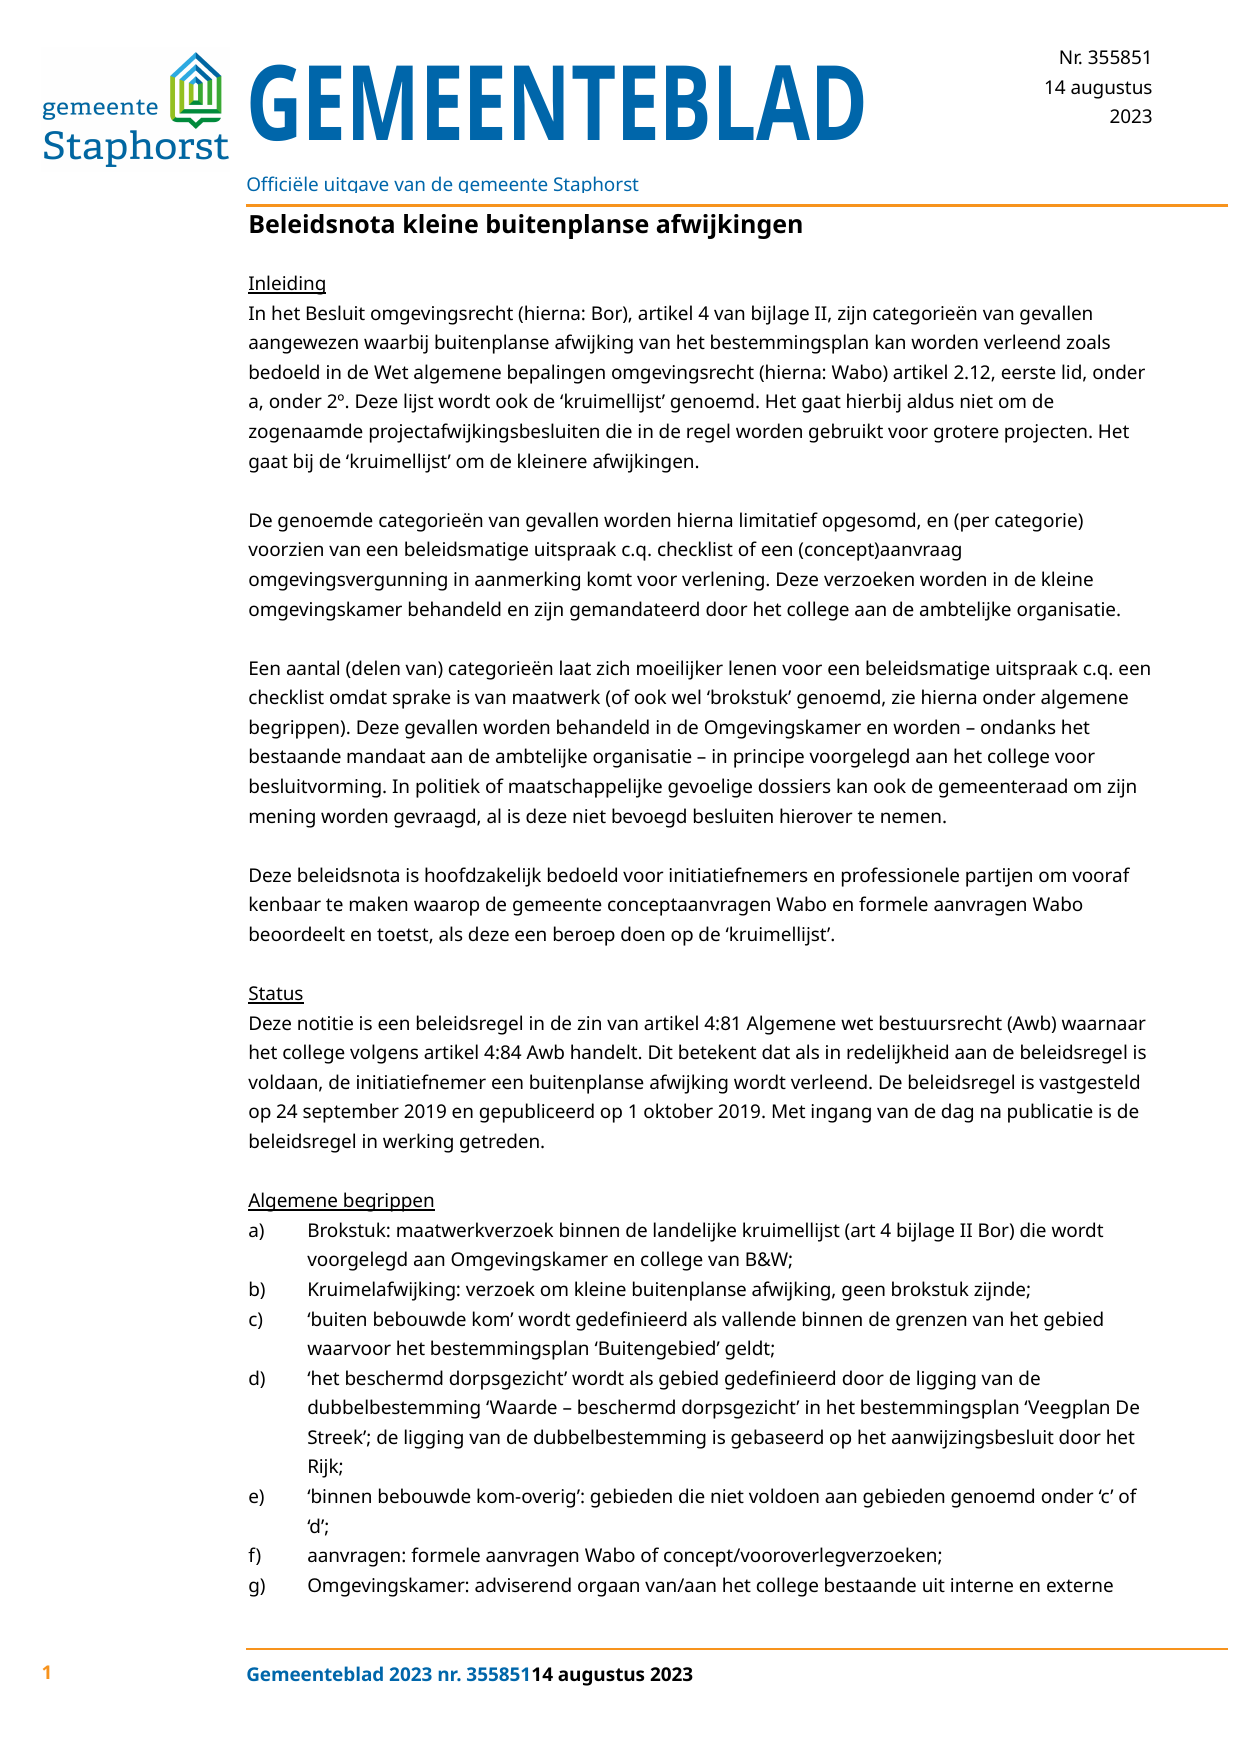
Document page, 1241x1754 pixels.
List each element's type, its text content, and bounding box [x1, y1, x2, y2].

list ‘binnen bebouwde kom-overig’: gebieden die niet voldoen aan gebieden genoemd onder ‘c’ of ‘d’; [248, 1483, 1152, 1538]
picture [41, 47, 231, 172]
text Status [248, 980, 1152, 1006]
list aanvragen: formele aanvragen Wabo of concept/vooroverlegverzoeken; [248, 1542, 1152, 1568]
list Brokstuk: maatwerkverzoek binnen de landelijke kruimellijst (art 4 bijlage II Bor) die wordt voorgelegd aan Omgevingskamer en college van B&W; [248, 1217, 1152, 1272]
text Beleidsnota kleine buitenplanse afwijkingen [248, 207, 1152, 241]
text Deze beleidsnota is hoofdzakelijk bedoeld voor initiatiefnemers en professionele partijen om vooraf kenbaar te maken waarop de gemeente conceptaanvragen Wabo en formele aanvragen Wabo beoordeelt en toetst, als deze een beroep doen op de ‘kruimellijst’. [248, 862, 1152, 947]
list ‘het beschermd dorpsgezicht’ wordt als gebied gedefinieerd door de ligging van de dubbelbestemming ‘Waarde – beschermd dorpsgezicht’ in het bestemmingsplan ‘Veegplan De Streek’; de ligging van de dubbelbestemming is gebaseerd op het aanwijzingsbesluit door het Rijk; [248, 1365, 1152, 1479]
list Omgevingskamer: adviserend orgaan van/aan het college bestaande uit interne en externe [248, 1572, 1152, 1598]
text Inleiding [248, 270, 1152, 296]
text Algemene begrippen [248, 1187, 1152, 1213]
list ‘buiten bebouwde kom’ wordt gedefinieerd als vallende binnen de grenzen van het gebied waarvoor het bestemmingsplan ‘Buitengebied’ geldt; [248, 1306, 1152, 1361]
text In het Besluit omgevingsrecht (hierna: Bor), artikel 4 van bijlage II, zijn categorieën van gevallen aangewezen waarbij buitenplanse afwijking van het bestemmingsplan kan worden verleend zoals bedoeld in de Wet algemene bepalingen omgevingsrecht (hierna: Wabo) artikel 2.12, eerste lid, onder a, onder 2º. Deze lijst wordt ook de ‘kruimellijst’ genoemd. Het gaat hierbij aldus niet om de zogenaamde projectafwijkingsbesluiten die in de regel worden gebruikt voor grotere projecten. Het gaat bij de ‘kruimellijst’ om de kleinere afwijkingen. [248, 300, 1152, 473]
text Deze notitie is een beleidsregel in de zin van artikel 4:81 Algemene wet bestuursrecht (Awb) waarnaar het college volgens artikel 4:84 Awb handelt. Dit betekent dat als in redelijkheid aan de beleidsregel is voldaan, de initiatiefnemer een buitenplanse afwijking wordt verleend. De beleidsregel is vastgesteld op 24 september 2019 en gepubliceerd op 1 oktober 2019. Met ingang van de dag na publicatie is de beleidsregel in werking getreden. [248, 1010, 1152, 1154]
text Een aantal (delen van) categorieën laat zich moeilijker lenen voor een beleidsmatige uitspraak c.q. een checklist omdat sprake is van maatwerk (of ook wel ‘brokstuk’ genoemd, zie hierna onder algemene begrippen). Deze gevallen worden behandeld in de Omgevingskamer en worden – ondanks het bestaande mandaat aan de ambtelijke organisatie – in principe voorgelegd aan het college voor besluitvorming. In politiek of maatschappelijke gevoelige dossiers kan ook de gemeenteraad om zijn mening worden gevraagd, al is deze niet bevoegd besluiten hierover te nemen. [248, 655, 1152, 828]
list Kruimelafwijking: verzoek om kleine buitenplanse afwijking, geen brokstuk zijnde; [248, 1276, 1152, 1302]
text De genoemde categorieën van gevallen worden hierna limitatief opgesomd, en (per categorie) voorzien van een beleidsmatige uitspraak c.q. checklist of een (concept)aanvraag omgevingsvergunning in aanmerking komt voor verlening. Deze verzoeken worden in de kleine omgevingskamer behandeld en zijn gemandateerd door het college aan de ambtelijke organisatie. [248, 507, 1152, 621]
